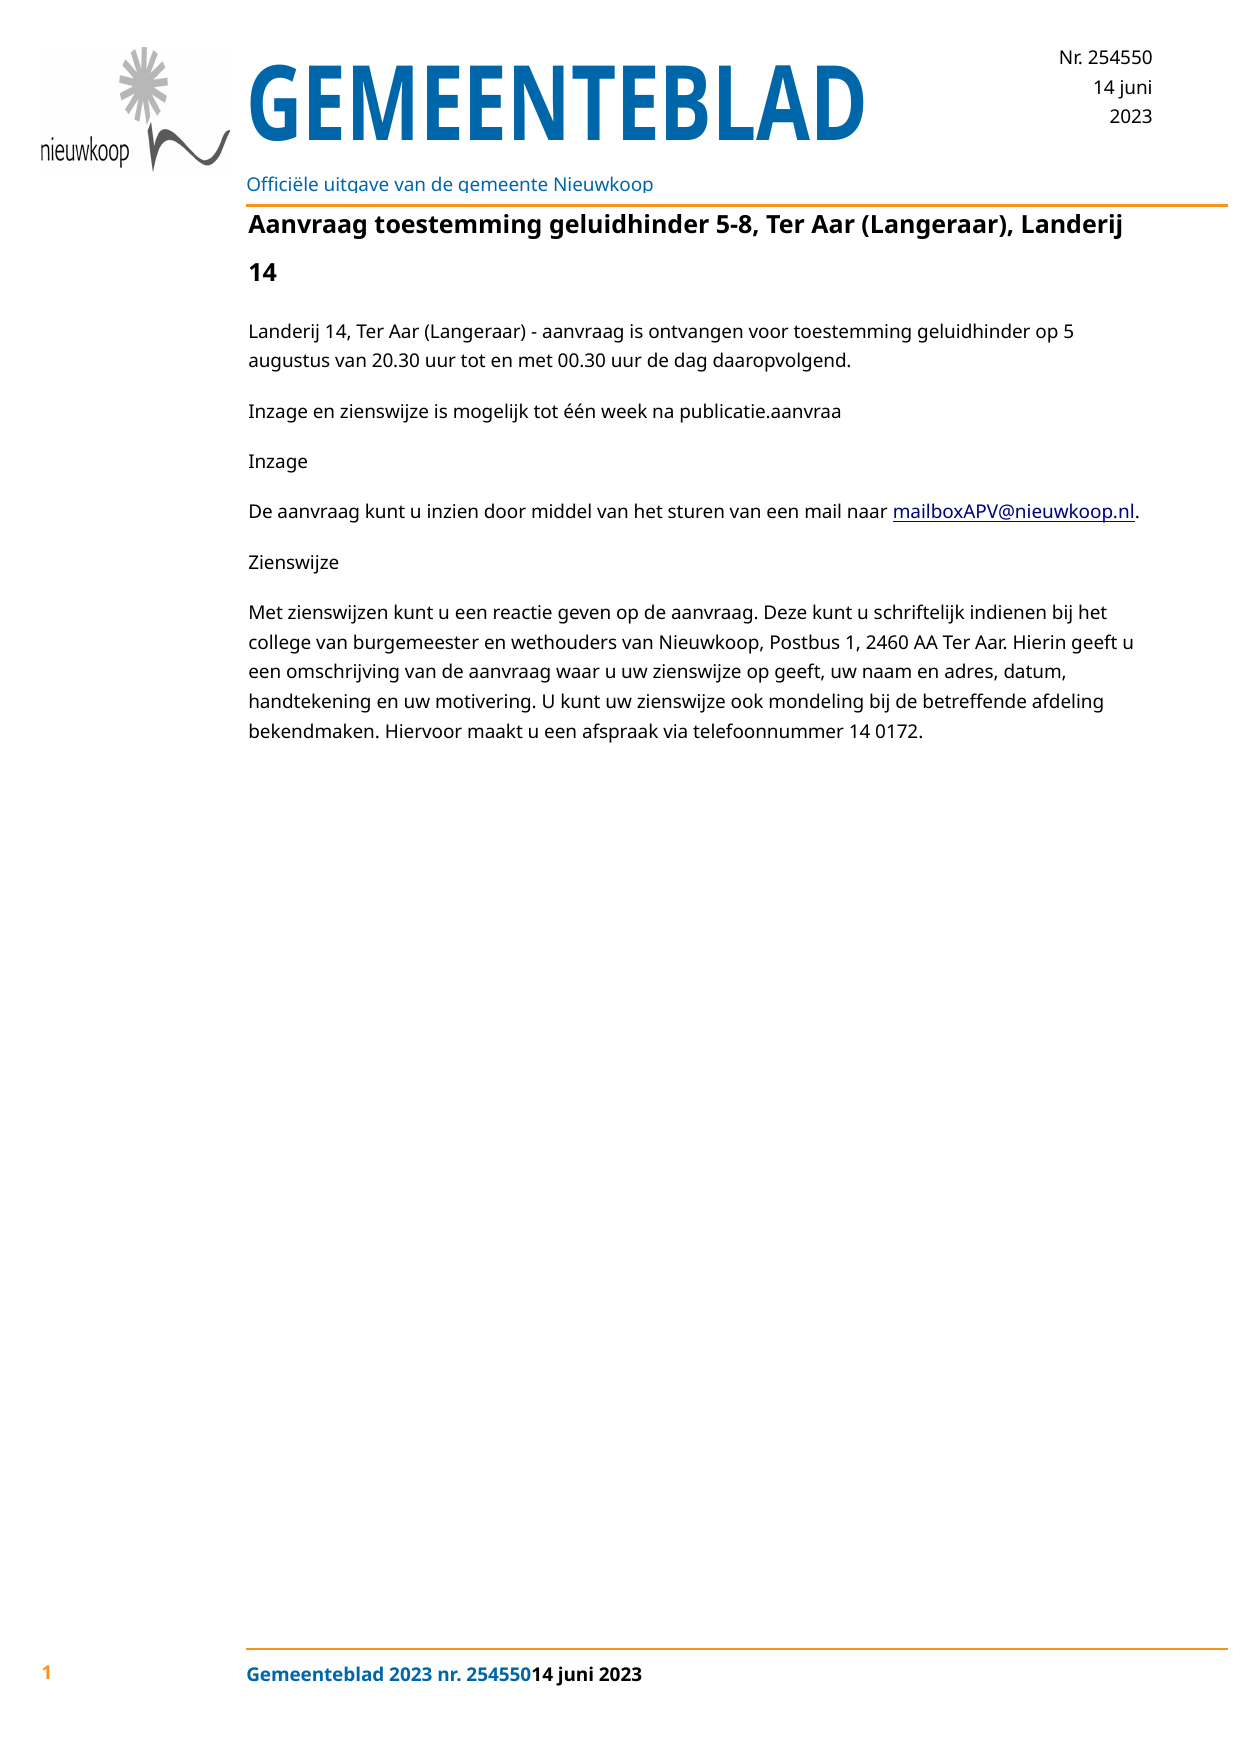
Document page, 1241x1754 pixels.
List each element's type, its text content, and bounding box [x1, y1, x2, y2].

text Landerij 14, Ter Aar (Langeraar) - aanvraag is ontvangen voor toestemming geluidhinder op 5 augustus van 20.30 uur tot en met 00.30 uur de dag daaropvolgend. [248, 318, 1152, 373]
text Aanvraag toestemming geluidhinder 5-8, Ter Aar (Langeraar), Landerij 14 [248, 207, 1152, 288]
picture [41, 47, 231, 172]
text De aanvraag kunt u inzien door middel van het sturen van een mail naar mailboxAPV@nieuwkoop.nl. [248, 499, 1152, 524]
text Inzage [248, 448, 1152, 474]
text Inzage en zienswijze is mogelijk tot één week na publicatie.aanvraa [248, 398, 1152, 424]
text Zienswijze [248, 549, 1152, 575]
text Met zienswijzen kunt u een reactie geven op de aanvraag. Deze kunt u schriftelijk indienen bij het college van burgemeester en wethouders van Nieuwkoop, Postbus 1, 2460 AA Ter Aar. Hierin geeft u een omschrijving van de aanvraag waar u uw zienswijze op geeft, uw naam en adres, datum, handtekening en uw motivering. U kunt uw zienswijze ook mondeling bij de betreffende afdeling bekendmaken. Hiervoor maakt u een afspraak via telefoonnummer 14 0172. [248, 599, 1152, 744]
